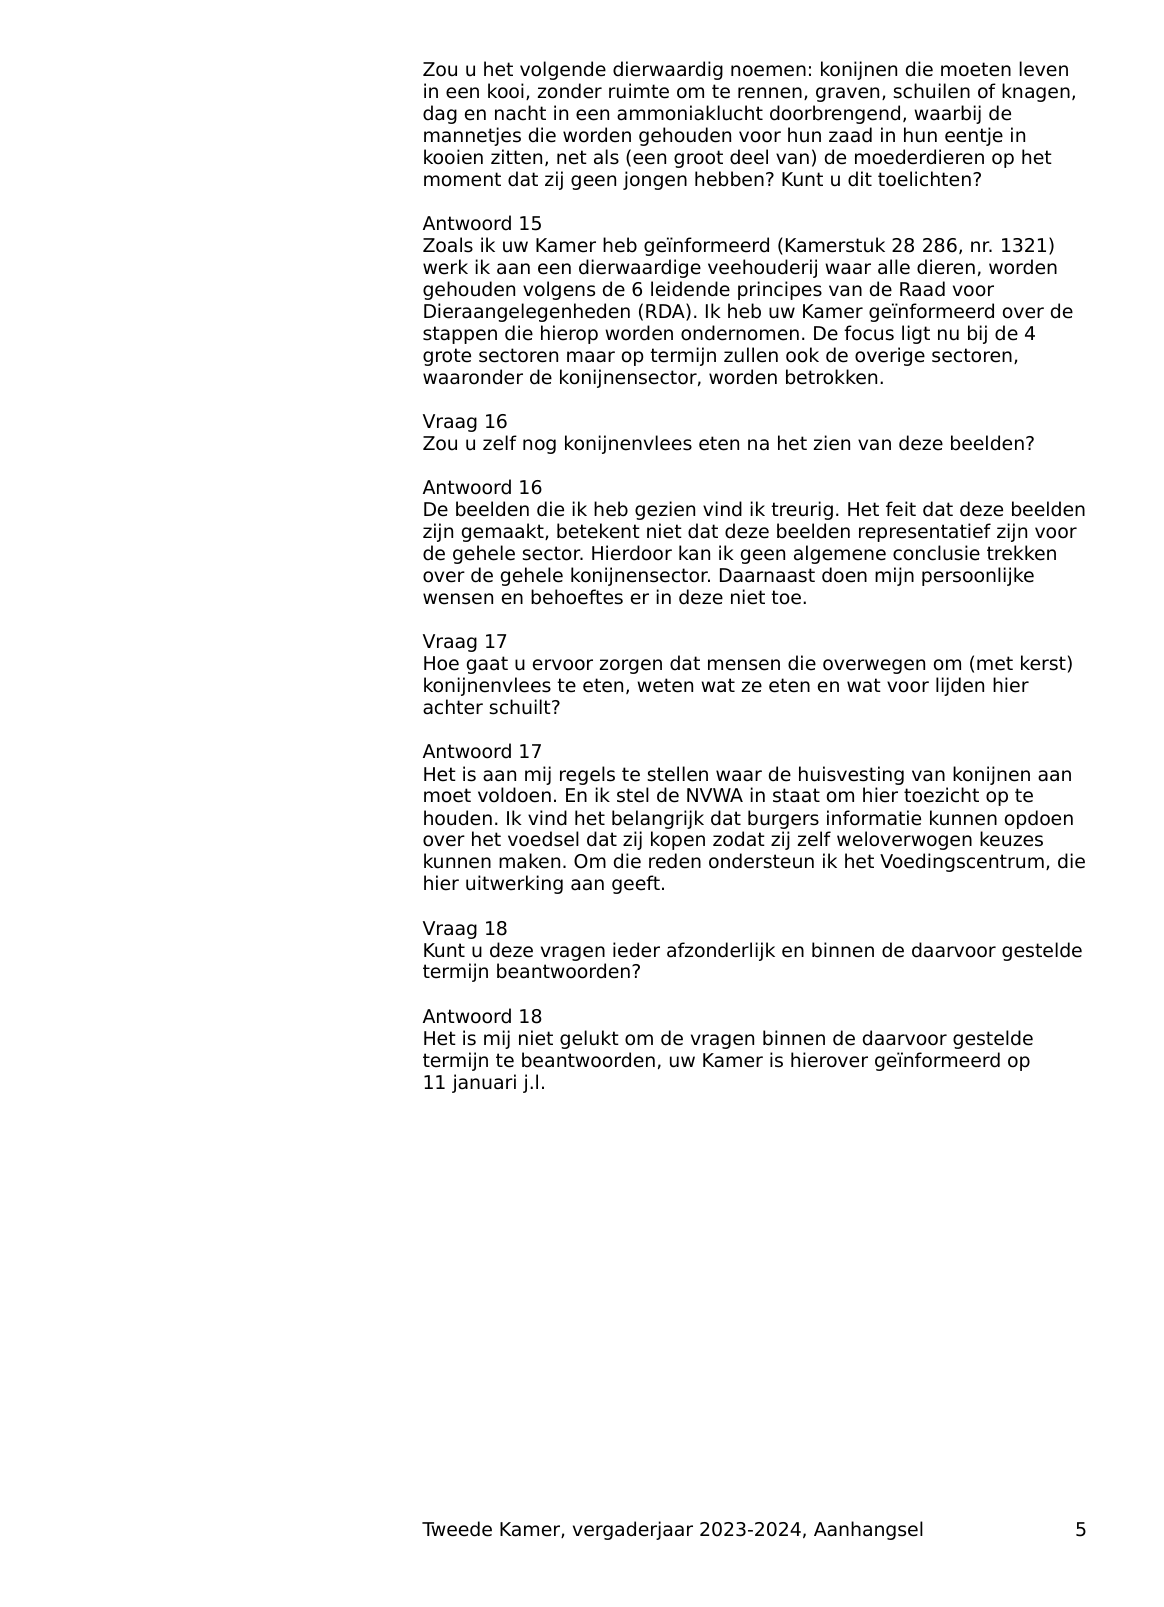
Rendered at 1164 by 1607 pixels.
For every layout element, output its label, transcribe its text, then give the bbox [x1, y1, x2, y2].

text Het is mij niet gelukt om de vragen binnen de daarvoor gestelde termijn te beantwoorden, uw Kamer is hierover geïnformeerd op 11 januari j.l. [422, 1028, 1087, 1093]
text Zou u zelf nog konijnenvlees eten na het zien van deze beelden? [422, 433, 1087, 455]
text Kunt u deze vragen ieder afzonderlijk en binnen de daarvoor gestelde termijn beantwoorden? [422, 939, 1087, 983]
text Zoals ik uw Kamer heb geïnformeerd (Kamerstuk 28 286, nr. 1321) werk ik aan een dierwaardige veehouderij waar alle dieren, worden gehouden volgens de 6 leidende principes van de Raad voor Dieraangelegenheden (RDA). Ik heb uw Kamer geïnformeerd over de stappen die hierop worden ondernomen. De focus ligt nu bij de 4 grote sectoren maar op termijn zullen ook de overige sectoren, waaronder de konijnensector, worden betrokken. [422, 235, 1087, 389]
text Het is aan mij regels te stellen waar de huisvesting van konijnen aan moet voldoen. En ik stel de NVWA in staat om hier toezicht op te houden. Ik vind het belangrijk dat burgers informatie kunnen opdoen over het voedsel dat zij kopen zodat zij zelf weloverwogen keuzes kunnen maken. Om die reden ondersteun ik het Voedingscentrum, die hier uitwerking aan geeft. [422, 763, 1087, 895]
text Antwoord 17 [422, 741, 1087, 763]
text Vraag 18 [422, 917, 1087, 939]
text Vraag 16 [422, 411, 1087, 433]
text Antwoord 16 [422, 477, 1087, 499]
text Antwoord 18 [422, 1006, 1087, 1028]
text Zou u het volgende dierwaardig noemen: konijnen die moeten leven in een kooi, zonder ruimte om te rennen, graven, schuilen of knagen, dag en nacht in een ammoniaklucht doorbrengend, waarbij de mannetjes die worden gehouden voor hun zaad in hun eentje in kooien zitten, net als (een groot deel van) de moederdieren op het moment dat zij geen jongen hebben? Kunt u dit toelichten? [422, 59, 1087, 191]
text Vraag 17 [422, 631, 1087, 653]
text Antwoord 15 [422, 213, 1087, 235]
text Hoe gaat u ervoor zorgen dat mensen die overwegen om (met kerst) konijnenvlees te eten, weten wat ze eten en wat voor lijden hier achter schuilt? [422, 653, 1087, 719]
text De beelden die ik heb gezien vind ik treurig. Het feit dat deze beelden zijn gemaakt, betekent niet dat deze beelden representatief zijn voor de gehele sector. Hierdoor kan ik geen algemene conclusie trekken over de gehele konijnensector. Daarnaast doen mijn persoonlijke wensen en behoeftes er in deze niet toe. [422, 499, 1087, 609]
